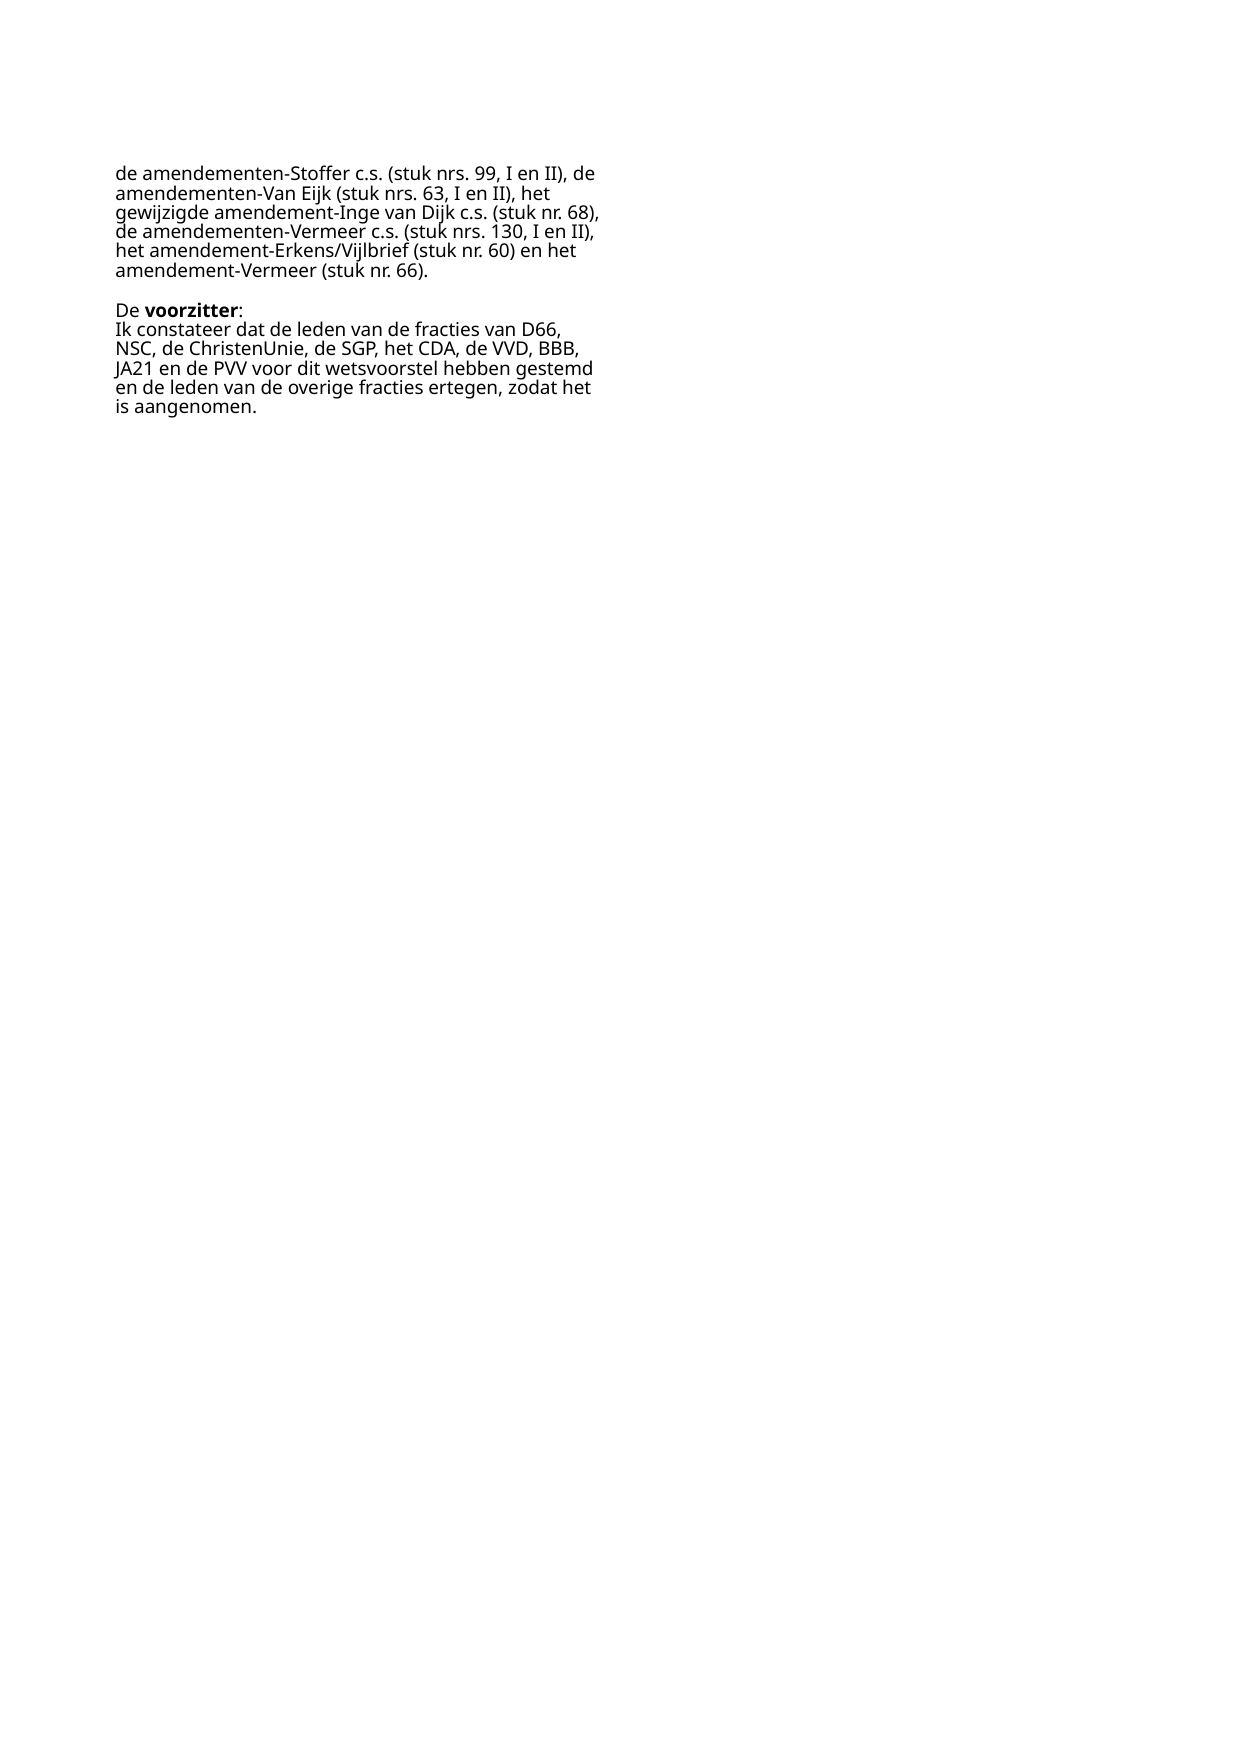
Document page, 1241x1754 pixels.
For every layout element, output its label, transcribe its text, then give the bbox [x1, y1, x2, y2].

text De voorzitter: [115, 302, 605, 321]
text Ik constateer dat de leden van de fracties van D66, NSC, de ChristenUnie, de SGP, het CDA, de VVD, BBB, JA21 en de PVV voor dit wetsvoorstel hebben gestemd en de leden van de overige fracties ertegen, zodat het is aangenomen. [115, 321, 605, 417]
text de amendementen-Stoffer c.s. (stuk nrs. 99, I en II), de amendementen-Van Eijk (stuk nrs. 63, I en II), het gewijzigde amendement-Inge van Dijk c.s. (stuk nr. 68), de amendementen-Vermeer c.s. (stuk nrs. 130, I en II), het amendement-Erkens/Vijlbrief (stuk nr. 60) en het amendement-Vermeer (stuk nr. 66). [115, 165, 605, 281]
